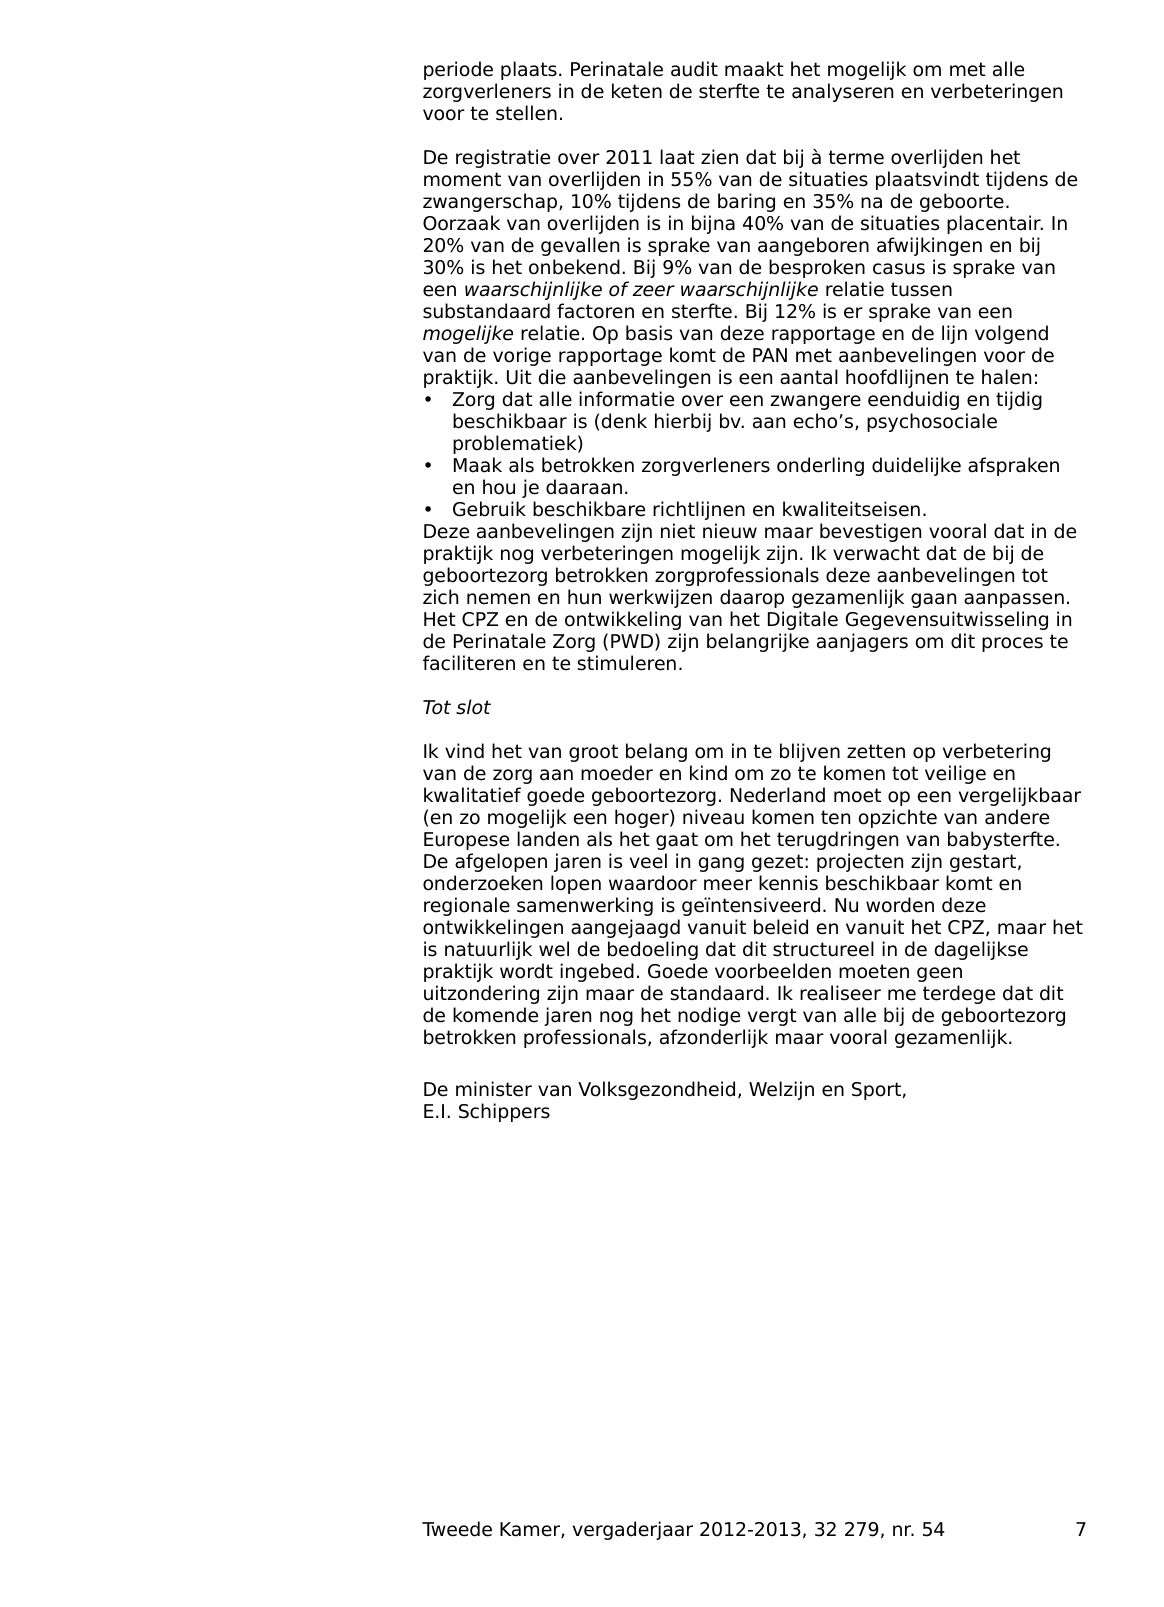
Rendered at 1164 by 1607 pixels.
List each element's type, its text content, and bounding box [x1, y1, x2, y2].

text periode plaats. Perinatale audit maakt het mogelijk om met alle zorgverleners in de keten de sterfte te analyseren en verbeteringen voor te stellen. [422, 59, 1087, 125]
text • Maak als betrokken zorgverleners onderling duidelijke afspraken en hou je daaraan. [422, 455, 1087, 499]
text • Gebruik beschikbare richtlijnen en kwaliteitseisen. [422, 499, 1087, 521]
subtitle Tot slot [422, 697, 1087, 719]
text Ik vind het van groot belang om in te blijven zetten op verbetering van de zorg aan moeder en kind om zo te komen tot veilige en kwalitatief goede geboortezorg. Nederland moet op een vergelijkbaar (en zo mogelijk een hoger) niveau komen ten opzichte van andere Europese landen als het gaat om het terugdringen van babysterfte. De afgelopen jaren is veel in gang gezet: projecten zijn gestart, onderzoeken lopen waardoor meer kennis beschikbaar komt en regionale samenwerking is geïntensiveerd. Nu worden deze ontwikkelingen aangejaagd vanuit beleid en vanuit het CPZ, maar het is natuurlijk wel de bedoeling dat dit structureel in de dagelijkse praktijk wordt ingebed. Goede voorbeelden moeten geen uitzondering zijn maar de standaard. Ik realiseer me terdege dat dit de komende jaren nog het nodige vergt van alle bij de geboortezorg betrokken professionals, afzonderlijk maar vooral gezamenlijk. [422, 741, 1087, 1049]
text • Zorg dat alle informatie over een zwangere eenduidig en tijdig beschikbaar is (denk hierbij bv. aan echo’s, psychosociale problematiek) [422, 389, 1087, 455]
text De registratie over 2011 laat zien dat bij à terme overlijden het moment van overlijden in 55% van de situaties plaatsvindt tijdens de zwangerschap, 10% tijdens de baring en 35% na de geboorte. Oorzaak van overlijden is in bijna 40% van de situaties placentair. In 20% van de gevallen is sprake van aangeboren afwijkingen en bij 30% is het onbekend. Bij 9% van de besproken casus is sprake van een waarschijnlijke of zeer waarschijnlijke relatie tussen substandaard factoren en sterfte. Bij 12% is er sprake van een mogelijke relatie. Op basis van deze rapportage en de lijn volgend van de vorige rapportage komt de PAN met aanbevelingen voor de praktijk. Uit die aanbevelingen is een aantal hoofdlijnen te halen: [422, 147, 1087, 389]
text Deze aanbevelingen zijn niet nieuw maar bevestigen vooral dat in de praktijk nog verbeteringen mogelijk zijn. Ik verwacht dat de bij de geboortezorg betrokken zorgprofessionals deze aanbevelingen tot zich nemen en hun werkwijzen daarop gezamenlijk gaan aanpassen. Het CPZ en de ontwikkeling van het Digitale Gegevensuitwisseling in de Perinatale Zorg (PWD) zijn belangrijke aanjagers om dit proces te faciliteren en te stimuleren. [422, 521, 1087, 675]
text De minister van Volksgezondheid, Welzijn en Sport, E.I. Schippers [422, 1079, 1087, 1123]
